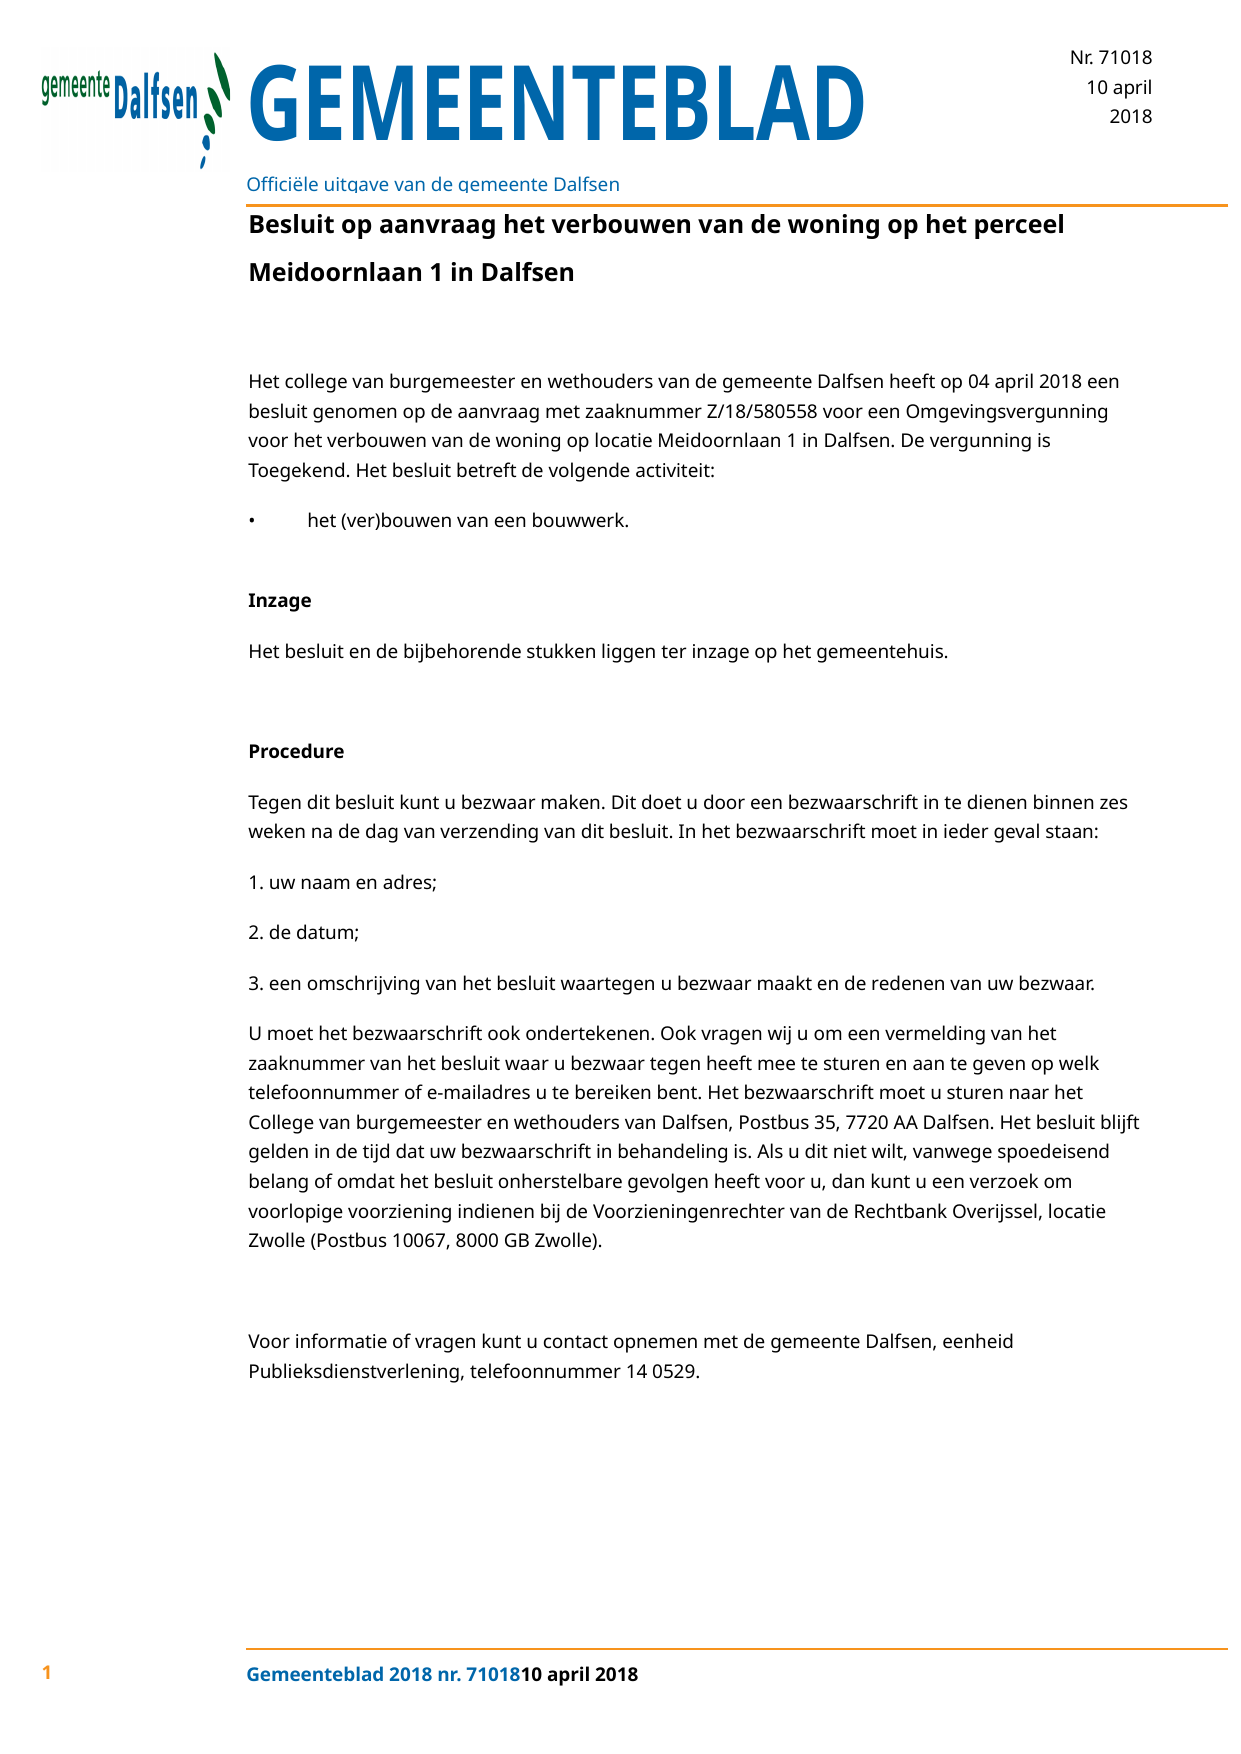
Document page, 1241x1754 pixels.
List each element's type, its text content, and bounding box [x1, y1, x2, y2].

text 3. een omschrijving van het besluit waartegen u bezwaar maakt en de redenen van uw bezwaar. [248, 970, 1152, 996]
text Het besluit en de bijbehorende stukken liggen ter inzage op het gemeentehuis. [248, 638, 1152, 664]
list het (ver)bouwen van een bouwwerk. [248, 507, 1152, 533]
text 1. uw naam en adres; [248, 869, 1152, 895]
text Besluit op aanvraag het verbouwen van de woning op het perceel Meidoornlaan 1 in Dalfsen [248, 207, 1152, 288]
text Voor informatie of vragen kunt u contact opnemen met de gemeente Dalfsen, eenheid Publieksdienstverlening, telefoonnummer 14 0529. [248, 1328, 1152, 1384]
text Inzage [248, 587, 1152, 613]
text U moet het bezwaarschrift ook ondertekenen. Ook vragen wij u om een vermelding van het zaaknummer van het besluit waar u bezwaar tegen heeft mee te sturen en aan te geven op welk telefoonnummer of e-mailadres u te bereiken bent. Het bezwaarschrift moet u sturen naar het College van burgemeester en wethouders van Dalfsen, Postbus 35, 7720 AA Dalfsen. Het besluit blijft gelden in de tijd dat uw bezwaarschrift in behandeling is. Als u dit niet wilt, vanwege spoedeisend belang of omdat het besluit onherstelbare gevolgen heeft voor u, dan kunt u een verzoek om voorlopige voorziening indienen bij de Voorzieningenrechter van de Rechtbank Overijssel, locatie Zwolle (Postbus 10067, 8000 GB Zwolle). [248, 1020, 1152, 1253]
picture [41, 47, 231, 172]
text 2. de datum; [248, 919, 1152, 945]
text Tegen dit besluit kunt u bezwaar maken. Dit doet u door een bezwaarschrift in te dienen binnen zes weken na de dag van verzending van dit besluit. In het bezwaarschrift moet in ieder geval staan: [248, 789, 1152, 844]
text Procedure [248, 739, 1152, 764]
text Het college van burgemeester en wethouders van de gemeente Dalfsen heeft op 04 april 2018 een besluit genomen op de aanvraag met zaaknummer Z/18/580558 voor een Omgevingsvergunning voor het verbouwen van de woning op locatie Meidoornlaan 1 in Dalfsen. De vergunning is Toegekend. Het besluit betreft de volgende activiteit: [248, 368, 1152, 483]
